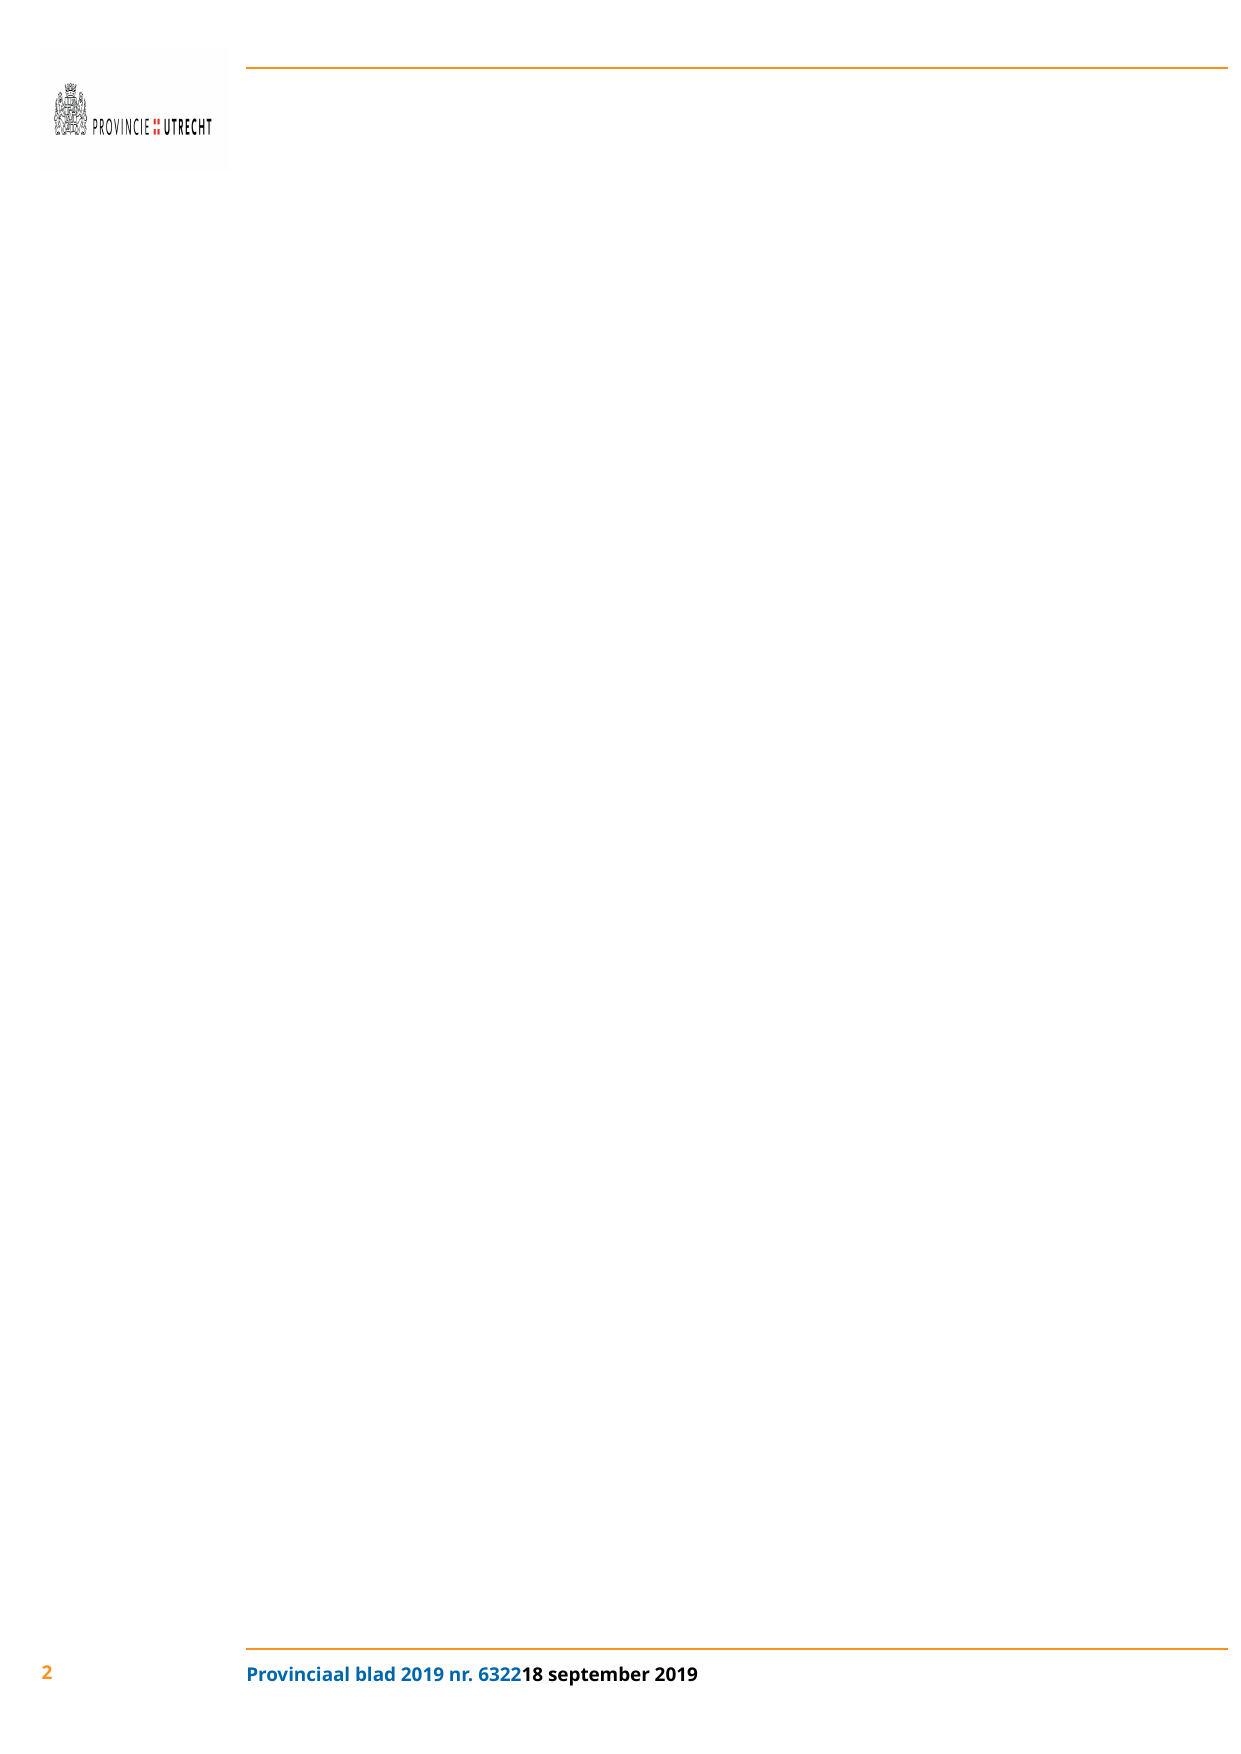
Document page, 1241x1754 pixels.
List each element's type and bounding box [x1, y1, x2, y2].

picture [41, 47, 231, 172]
